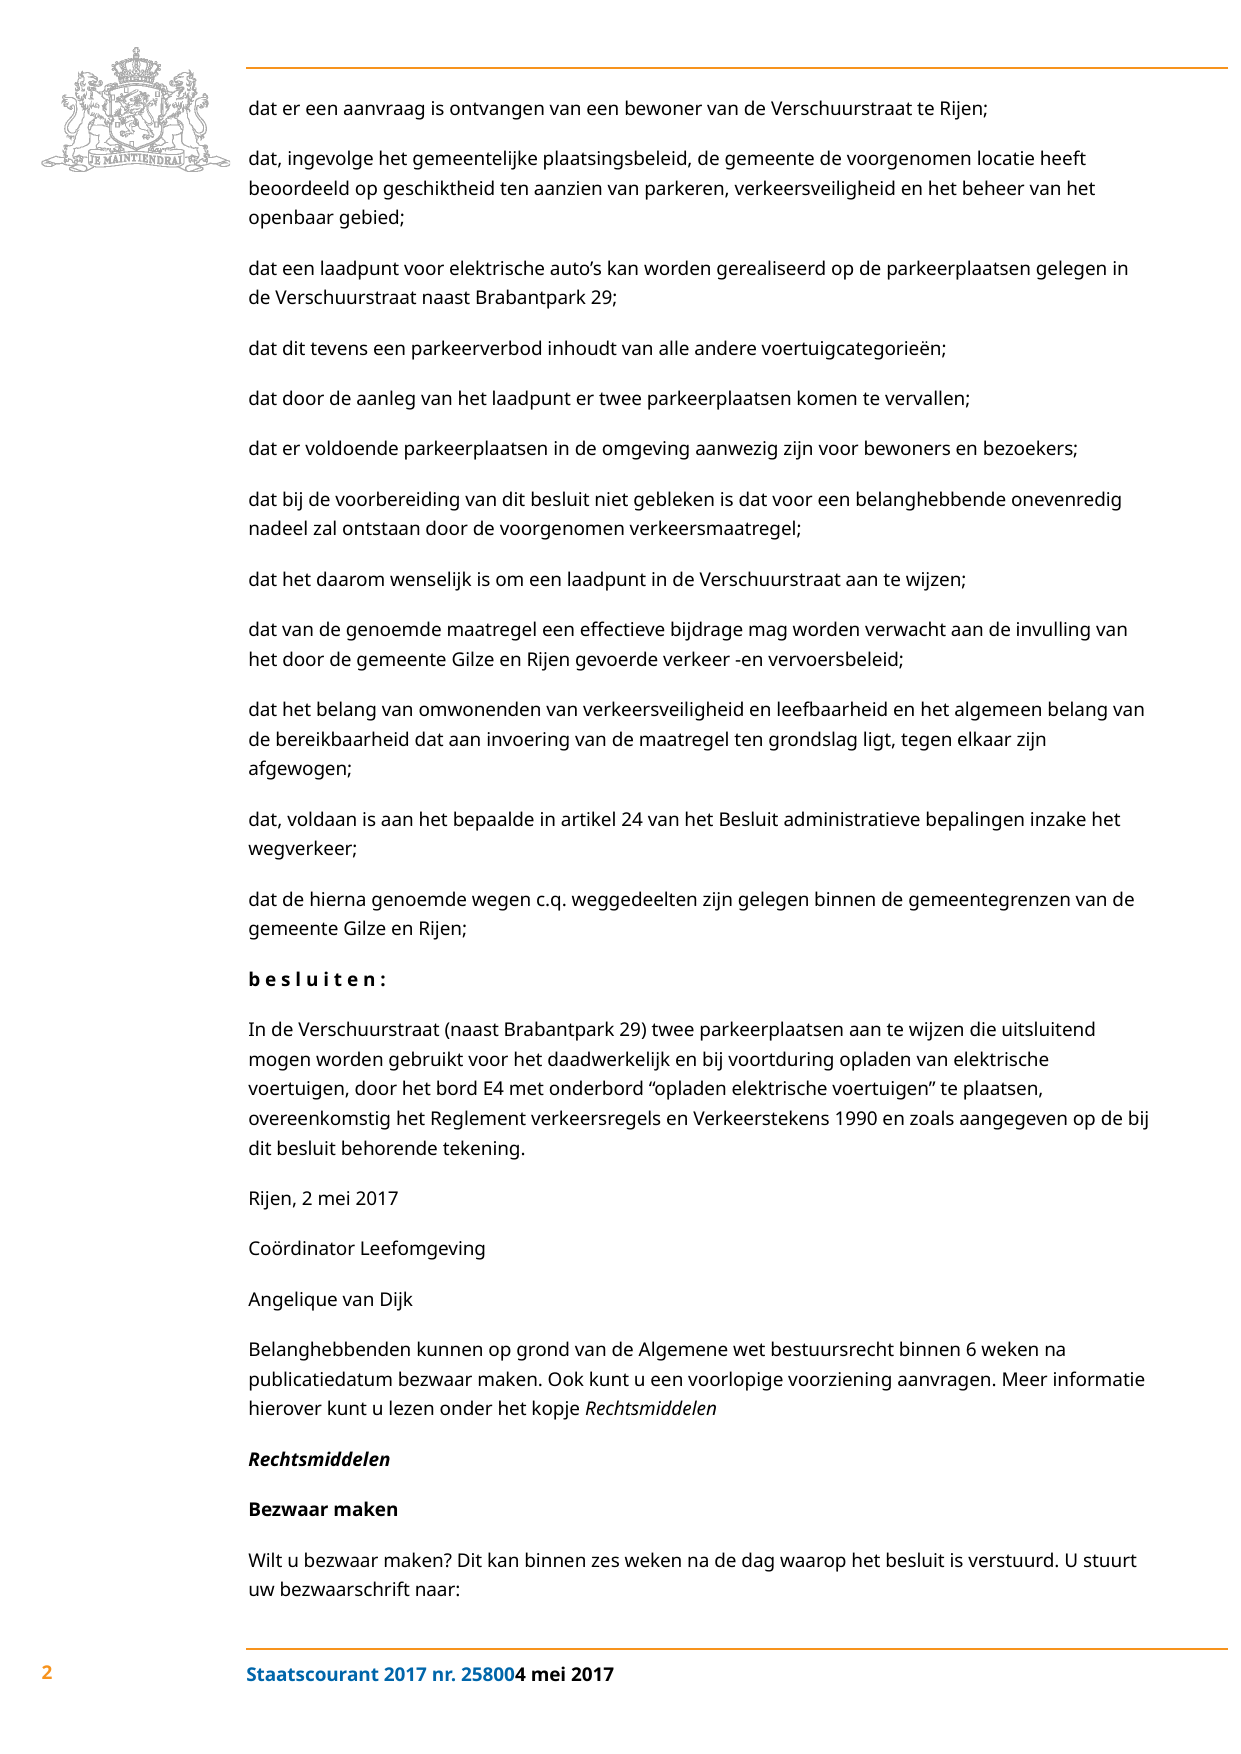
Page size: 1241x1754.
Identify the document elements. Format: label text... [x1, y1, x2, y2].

text Bezwaar maken [248, 1496, 1152, 1522]
text dat het daarom wenselijk is om een laadpunt in de Verschuurstraat aan te wijzen; [248, 566, 1152, 592]
text Wilt u bezwaar maken? Dit kan binnen zes weken na de dag waarop het besluit is verstuurd. U stuurt uw bezwaarschrift naar: [248, 1547, 1152, 1602]
text dat er een aanvraag is ontvangen van een bewoner van de Verschuurstraat te Rijen; [248, 95, 1152, 121]
text b e s l u i t e n : [248, 966, 1152, 992]
text Angelique van Dijk [248, 1286, 1152, 1312]
text dat dit tevens een parkeerverbod inhoudt van alle andere voertuigcategorieën; [248, 335, 1152, 361]
text Belanghebbenden kunnen op grond van de Algemene wet bestuursrecht binnen 6 weken na publicatiedatum bezwaar maken. Ook kunt u een voorlopige voorziening aanvragen. Meer informatie hierover kunt u lezen onder het kopje Rechtsmiddelen [248, 1336, 1152, 1421]
text In de Verschuurstraat (naast Brabantpark 29) twee parkeerplaatsen aan te wijzen die uitsluitend mogen worden gebruikt voor het daadwerkelijk en bij voortduring opladen van elektrische voertuigen, door het bord E4 met onderbord “opladen elektrische voertuigen” te plaatsen, overeenkomstig het Reglement verkeersregels en Verkeerstekens 1990 en zoals aangegeven op de bij dit besluit behorende tekening. [248, 1016, 1152, 1161]
text Rechtsmiddelen [248, 1446, 1152, 1472]
text dat bij de voorbereiding van dit besluit niet gebleken is dat voor een belanghebbende onevenredig nadeel zal ontstaan door de voorgenomen verkeersmaatregel; [248, 486, 1152, 541]
text dat, ingevolge het gemeentelijke plaatsingsbeleid, de gemeente de voorgenomen locatie heeft beoordeeld op geschiktheid ten aanzien van parkeren, verkeersveiligheid en het beheer van het openbaar gebied; [248, 145, 1152, 230]
text dat een laadpunt voor elektrische auto’s kan worden gerealiseerd op de parkeerplaatsen gelegen in de Verschuurstraat naast Brabantpark 29; [248, 255, 1152, 310]
text dat er voldoende parkeerplaatsen in de omgeving aanwezig zijn voor bewoners en bezoekers; [248, 436, 1152, 461]
text dat van de genoemde maatregel een effectieve bijdrage mag worden verwacht aan de invulling van het door de gemeente Gilze en Rijen gevoerde verkeer -en vervoersbeleid; [248, 616, 1152, 672]
text dat de hierna genoemde wegen c.q. weggedeelten zijn gelegen binnen de gemeentegrenzen van de gemeente Gilze en Rijen; [248, 886, 1152, 941]
text Rijen, 2 mei 2017 [248, 1185, 1152, 1211]
picture [41, 47, 231, 172]
text dat het belang van omwonenden van verkeersveiligheid en leefbaarheid en het algemeen belang van de bereikbaarheid dat aan invoering van de maatregel ten grondslag ligt, tegen elkaar zijn afgewogen; [248, 696, 1152, 781]
text Coördinator Leefomgeving [248, 1236, 1152, 1261]
text dat, voldaan is aan het bepaalde in artikel 24 van het Besluit administratieve bepalingen inzake het wegverkeer; [248, 806, 1152, 861]
text dat door de aanleg van het laadpunt er twee parkeerplaatsen komen te vervallen; [248, 385, 1152, 411]
